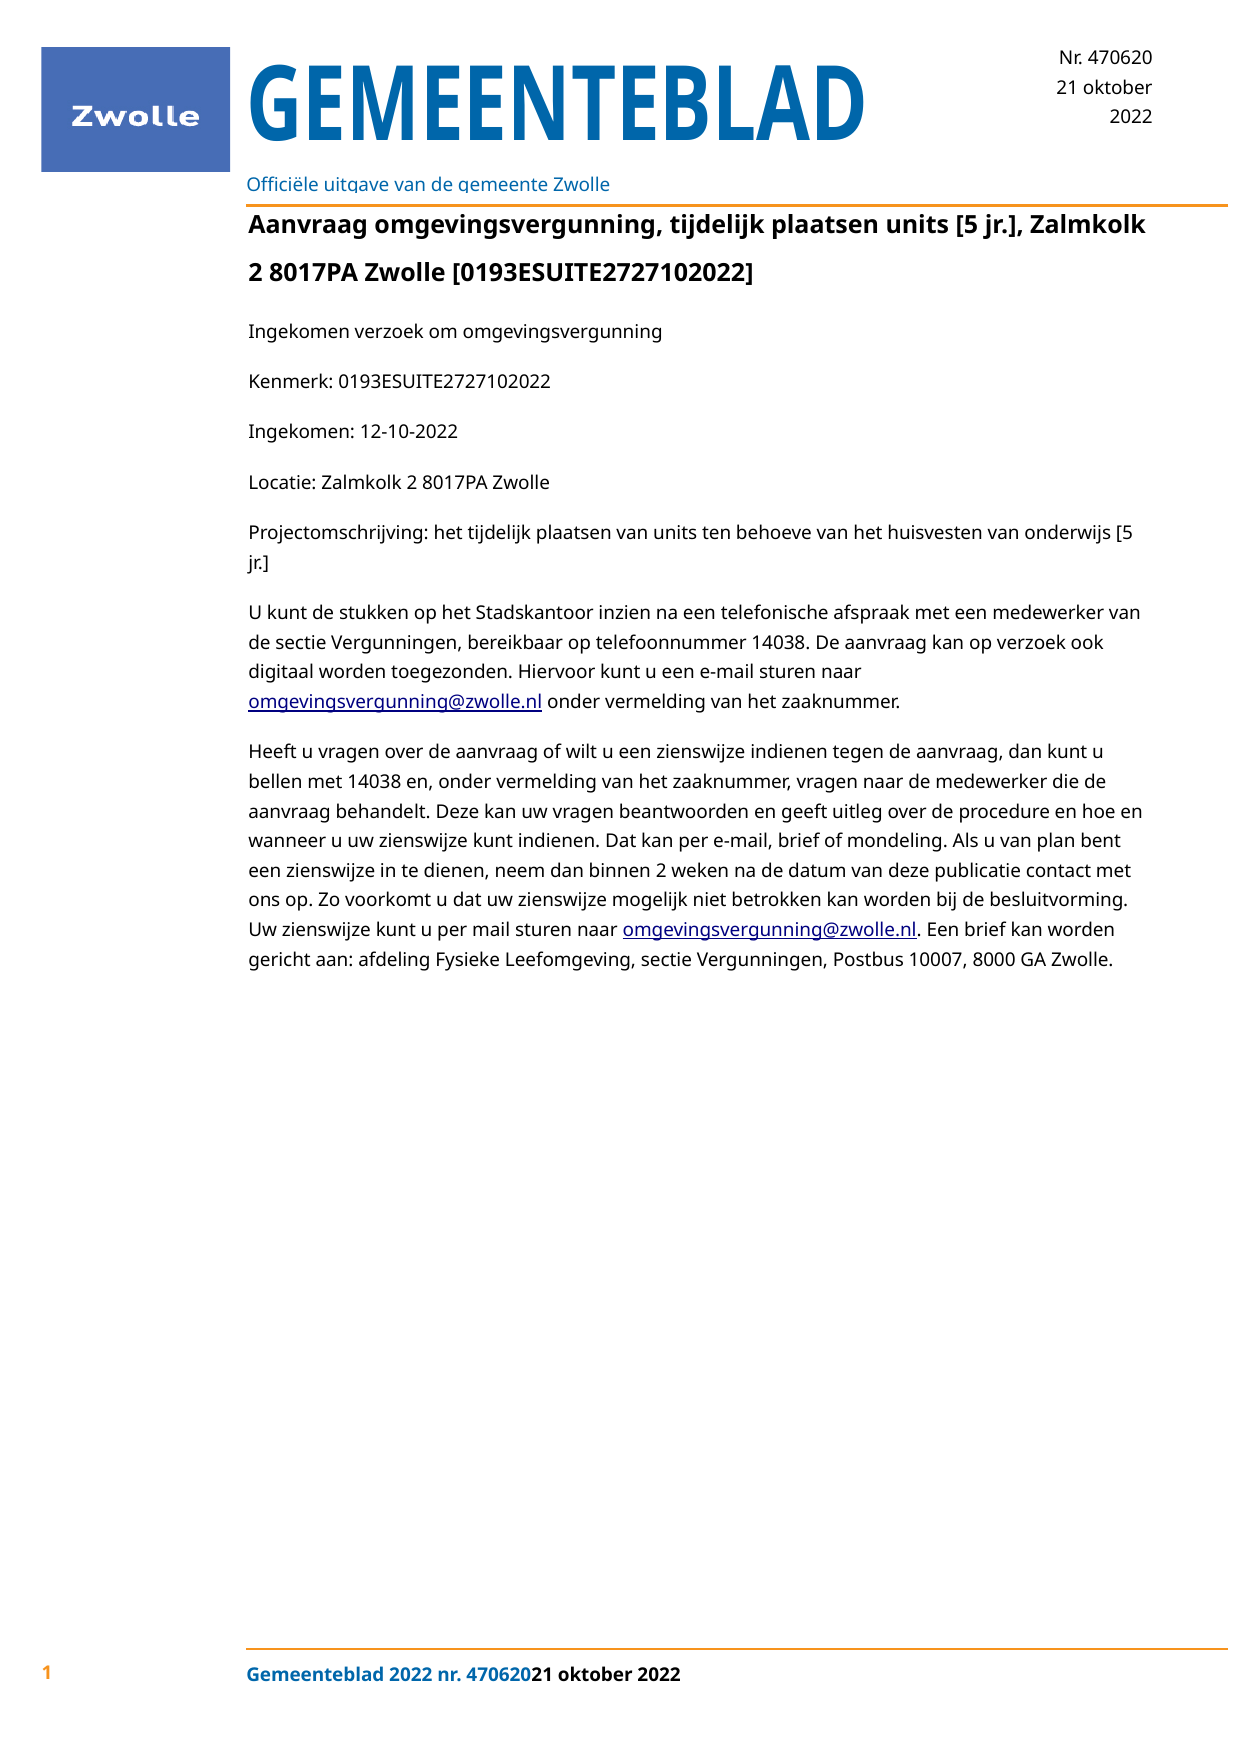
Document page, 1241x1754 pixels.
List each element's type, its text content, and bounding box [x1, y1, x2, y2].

text Locatie: Zalmkolk 2 8017PA Zwolle [248, 469, 1152, 495]
picture [41, 47, 231, 172]
text Ingekomen: 12-10-2022 [248, 419, 1152, 444]
text U kunt de stukken op het Stadskantoor inzien na een telefonische afspraak met een medewerker van de sectie Vergunningen, bereikbaar op telefoonnummer 14038. De aanvraag kan op verzoek ook digitaal worden toegezonden. Hiervoor kunt u een e-mail sturen naar omgevingsvergunning@zwolle.nl onder vermelding van het zaaknummer. [248, 599, 1152, 714]
text Projectomschrijving: het tijdelijk plaatsen van units ten behoeve van het huisvesten van onderwijs [5 jr.] [248, 519, 1152, 575]
text Ingekomen verzoek om omgevingsvergunning [248, 318, 1152, 344]
text Heeft u vragen over de aanvraag of wilt u een zienswijze indienen tegen de aanvraag, dan kunt u bellen met 14038 en, onder vermelding van het zaaknummer, vragen naar de medewerker die de aanvraag behandelt. Deze kan uw vragen beantwoorden en geeft uitleg over de procedure en hoe en wanneer u uw zienswijze kunt indienen. Dat kan per e-mail, brief of mondeling. Als u van plan bent een zienswijze in te dienen, neem dan binnen 2 weken na de datum van deze publicatie contact met ons op. Zo voorkomt u dat uw zienswijze mogelijk niet betrokken kan worden bij de besluitvorming. Uw zienswijze kunt u per mail sturen naar omgevingsvergunning@zwolle.nl. Een brief kan worden gericht aan: afdeling Fysieke Leefomgeving, sectie Vergunningen, Postbus 10007, 8000 GA Zwolle. [248, 739, 1152, 972]
text Aanvraag omgevingsvergunning, tijdelijk plaatsen units [5 jr.], Zalmkolk 2 8017PA Zwolle [0193ESUITE2727102022] [248, 207, 1152, 288]
text Kenmerk: 0193ESUITE2727102022 [248, 368, 1152, 394]
